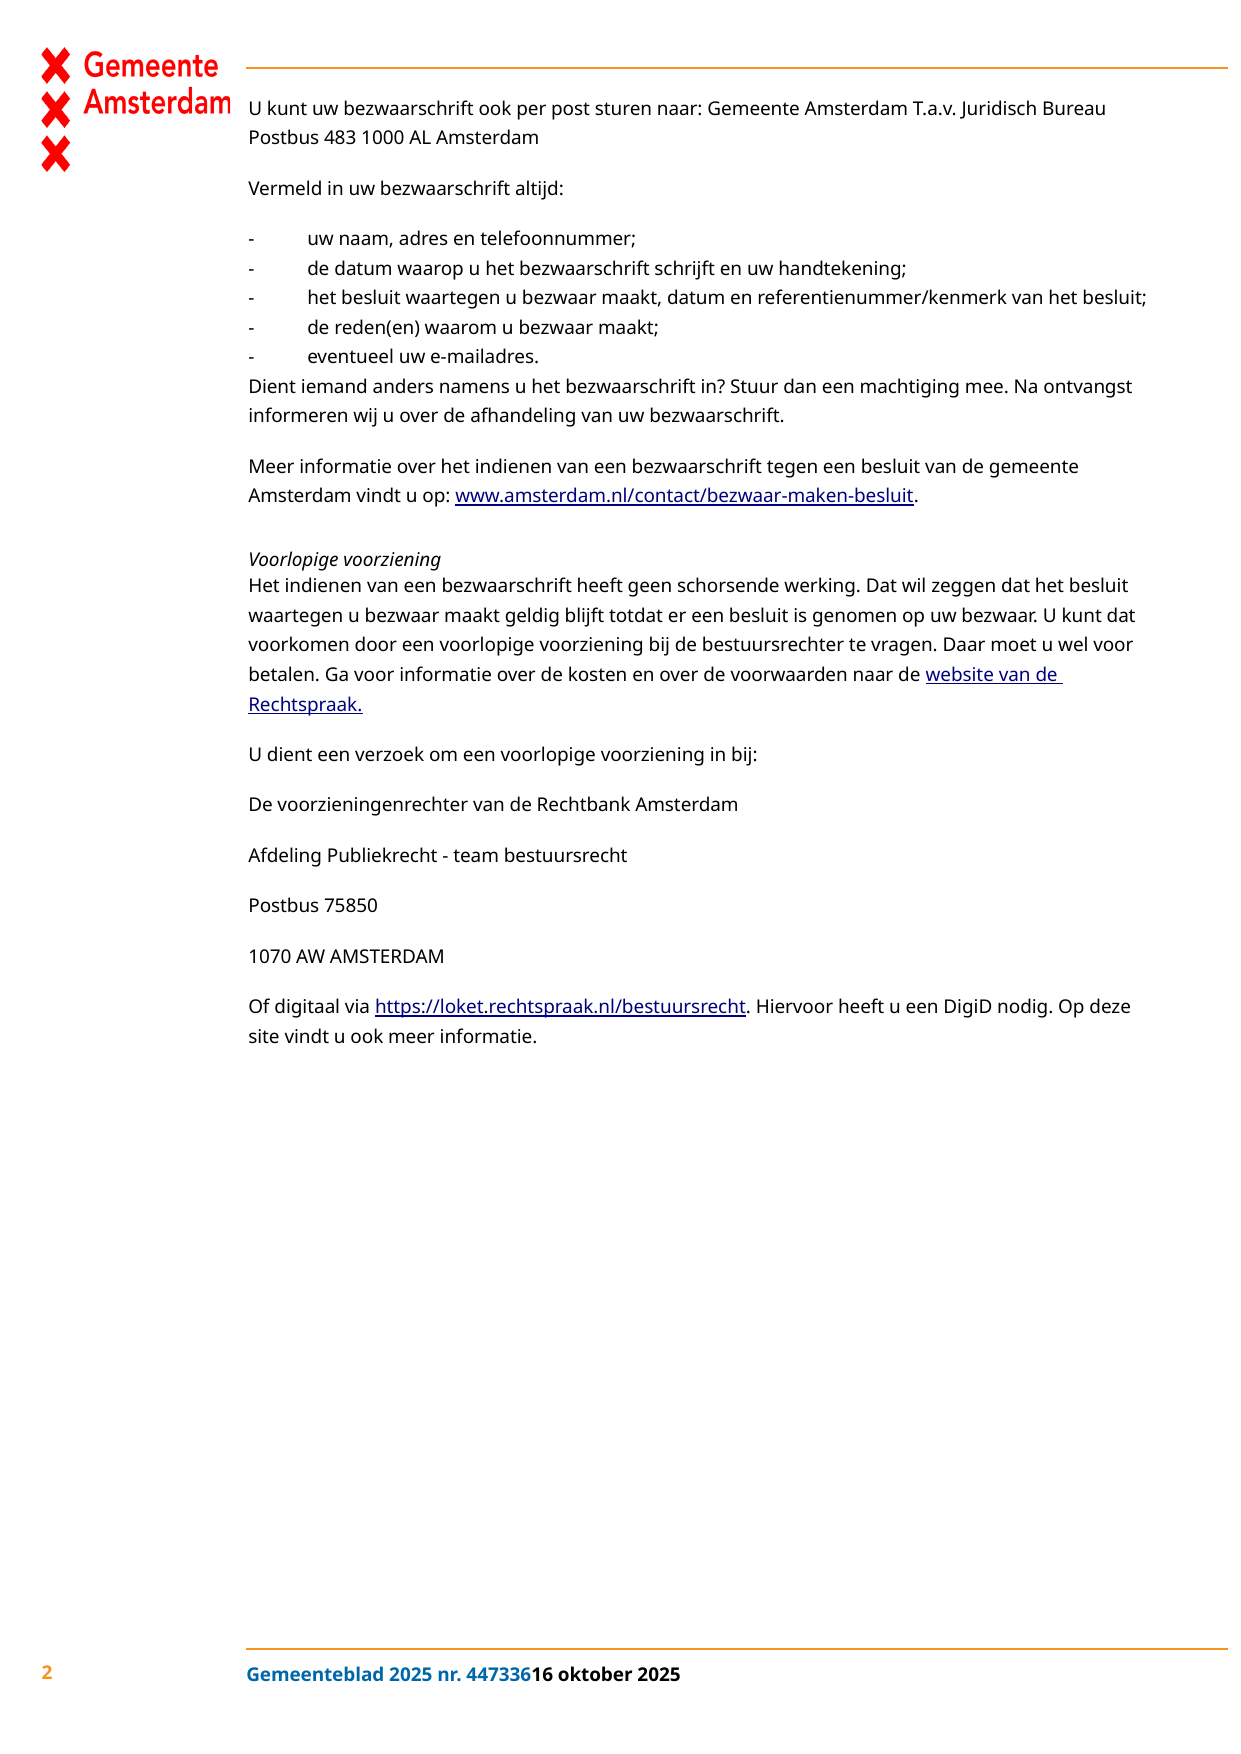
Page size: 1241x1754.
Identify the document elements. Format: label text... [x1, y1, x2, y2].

text Het indienen van een bezwaarschrift heeft geen schorsende werking. Dat wil zeggen dat het besluit waartegen u bezwaar maakt geldig blijft totdat er een besluit is genomen op uw bezwaar. U kunt dat voorkomen door een voorlopige voorziening bij de bestuursrechter te vragen. Daar moet u wel voor betalen. Ga voor informatie over de kosten en over de voorwaarden naar de website van de Rechtspraak. [248, 572, 1152, 716]
picture [41, 47, 231, 172]
text 1070 AW AMSTERDAM [248, 943, 1152, 968]
text Of digitaal via https://loket.rechtspraak.nl/bestuursrecht. Hiervoor heeft u een DigiD nodig. Op deze site vindt u ook meer informatie. [248, 993, 1152, 1048]
list de reden(en) waarom u bezwaar maakt; [248, 314, 1152, 340]
text De voorzieningenrechter van de Rechtbank Amsterdam [248, 792, 1152, 817]
text Postbus 75850 [248, 892, 1152, 918]
list de datum waarop u het bezwaarschrift schrijft en uw handtekening; [248, 255, 1152, 281]
list het besluit waartegen u bezwaar maakt, datum en referentienummer/kenmerk van het besluit; [248, 284, 1152, 310]
text Afdeling Publiekrecht - team bestuursrecht [248, 842, 1152, 868]
text Meer informatie over het indienen van een bezwaarschrift tegen een besluit van de gemeente Amsterdam vindt u op: www.amsterdam.nl/contact/bezwaar-maken-besluit. [248, 453, 1152, 508]
text Vermeld in uw bezwaarschrift altijd: [248, 175, 1152, 201]
text Dient iemand anders namens u het bezwaarschrift in? Stuur dan een machtiging mee. Na ontvangst informeren wij u over de afhandeling van uw bezwaarschrift. [248, 373, 1152, 428]
text Voorlopige voorziening [248, 547, 1152, 572]
list uw naam, adres en telefoonnummer; [248, 225, 1152, 251]
list eventueel uw e-mailadres. [248, 343, 1152, 369]
text U dient een verzoek om een voorlopige voorziening in bij: [248, 741, 1152, 767]
text U kunt uw bezwaarschrift ook per post sturen naar: Gemeente Amsterdam T.a.v. Juridisch Bureau Postbus 483 1000 AL Amsterdam [248, 95, 1152, 150]
